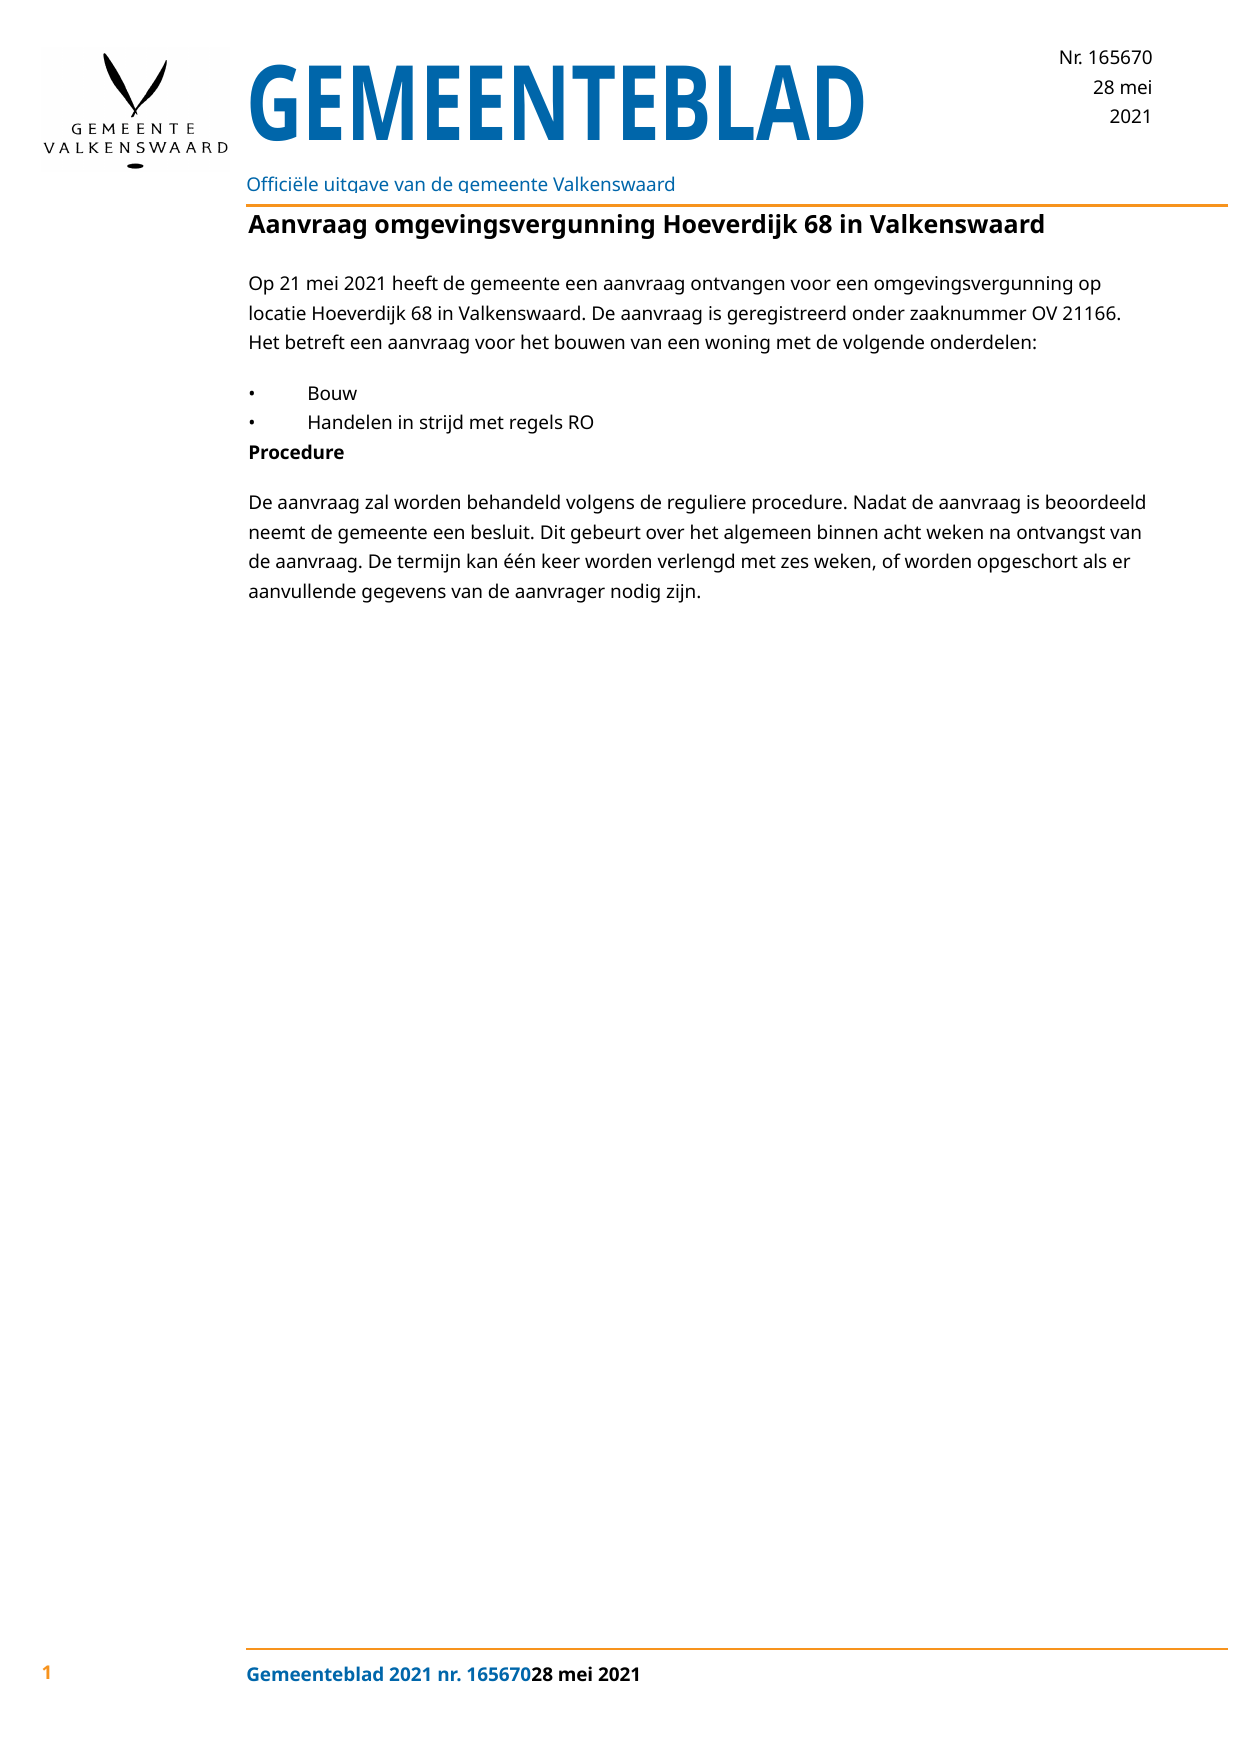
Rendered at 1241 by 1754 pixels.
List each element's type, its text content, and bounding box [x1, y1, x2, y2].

text De aanvraag zal worden behandeld volgens de reguliere procedure. Nadat de aanvraag is beoordeeld neemt de gemeente een besluit. Dit gebeurt over het algemeen binnen acht weken na ontvangst van de aanvraag. De termijn kan één keer worden verlengd met zes weken, of worden opgeschort als er aanvullende gegevens van de aanvrager nodig zijn. [248, 489, 1152, 604]
list Bouw [248, 380, 1152, 406]
list Handelen in strijd met regels RO [248, 409, 1152, 435]
picture [41, 47, 231, 172]
text Aanvraag omgevingsvergunning Hoeverdijk 68 in Valkenswaard [248, 207, 1152, 241]
text Procedure [248, 439, 1152, 465]
text Op 21 mei 2021 heeft de gemeente een aanvraag ontvangen voor een omgevingsvergunning op locatie Hoeverdijk 68 in Valkenswaard. De aanvraag is geregistreerd onder zaaknummer OV 21166. Het betreft een aanvraag voor het bouwen van een woning met de volgende onderdelen: [248, 270, 1152, 355]
